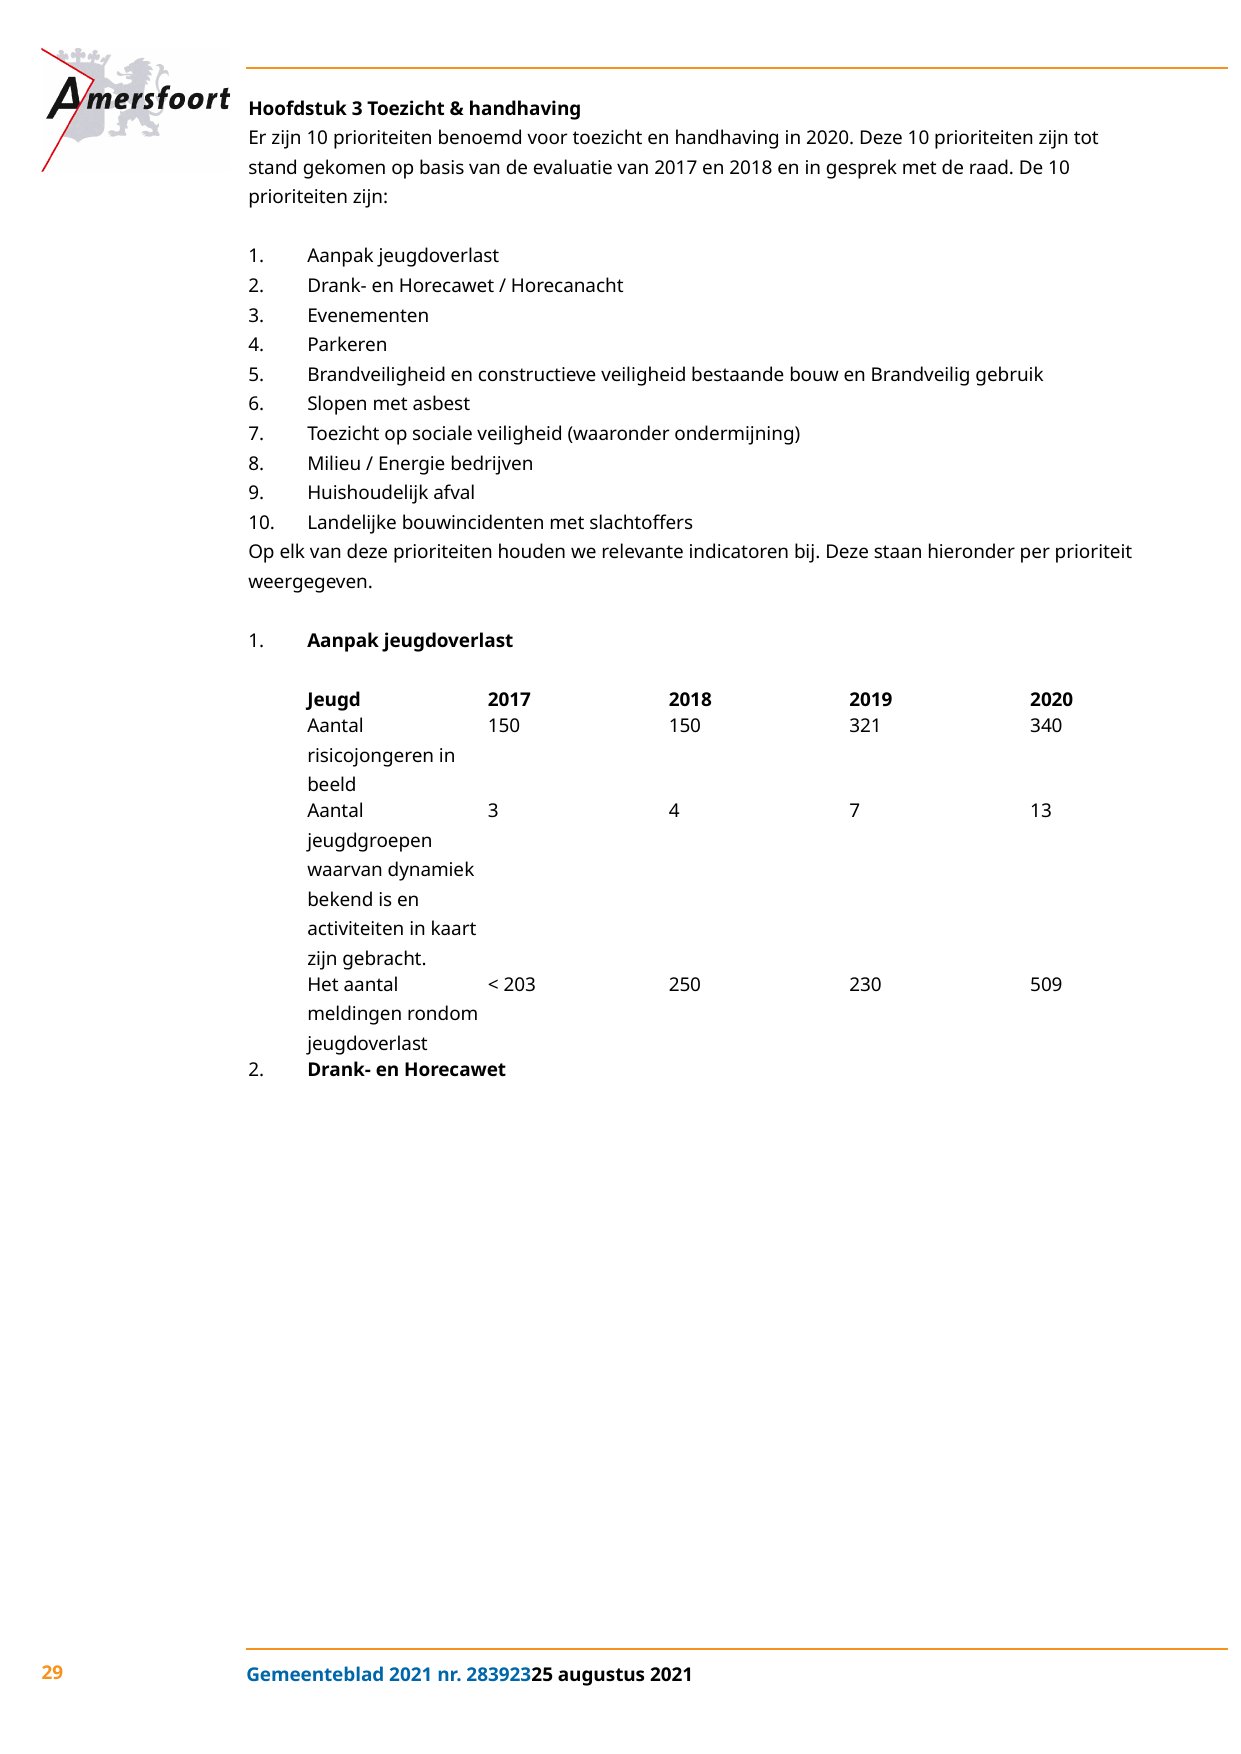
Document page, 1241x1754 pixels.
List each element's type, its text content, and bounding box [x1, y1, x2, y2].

list Huishoudelijk afval [248, 479, 1152, 505]
list Aanpak jeugdoverlast [248, 243, 1152, 268]
table_cell 509 [1030, 971, 1211, 1056]
text Er zijn 10 prioriteiten benoemd voor toezicht en handhaving in 2020. Deze 10 prioriteiten zijn tot stand gekomen op basis van de evaluatie van 2017 en 2018 en in gesprek met de raad. De 10 prioriteiten zijn: [248, 124, 1152, 209]
table_cell Aantal risicojongeren in beeld [307, 712, 488, 797]
list Drank- en Horecawet / Horecanacht [248, 272, 1152, 298]
table_cell 340 [1030, 712, 1211, 797]
table_cell 250 [669, 971, 849, 1056]
list Aanpak jeugdoverlast [248, 627, 1152, 653]
table_cell 7 [849, 797, 1030, 971]
picture [41, 47, 231, 172]
list Drank- en Horecawet [248, 1056, 1152, 1082]
table_cell 13 [1030, 797, 1211, 971]
list Landelijke bouwincidenten met slachtoffers [248, 509, 1152, 535]
list Parkeren [248, 331, 1152, 357]
table_header 2017 [488, 687, 668, 712]
table_cell 3 [488, 797, 668, 971]
table_cell Het aantal meldingen rondom jeugdoverlast [307, 971, 488, 1056]
table_header 2020 [1030, 687, 1211, 712]
table_cell Aantal jeugdgroepen waarvan dynamiek bekend is en activiteiten in kaart zijn gebracht. [307, 797, 488, 971]
table_cell < 203 [488, 971, 668, 1056]
table_cell 4 [669, 797, 849, 971]
table_cell 150 [669, 712, 849, 797]
list Evenementen [248, 302, 1152, 328]
text Op elk van deze prioriteiten houden we relevante indicatoren bij. Deze staan hieronder per prioriteit weergegeven. [248, 538, 1152, 594]
table_cell 150 [488, 712, 668, 797]
table_cell 321 [849, 712, 1030, 797]
text Hoofdstuk 3 Toezicht & handhaving [248, 95, 1152, 121]
table_cell 230 [849, 971, 1030, 1056]
list Brandveiligheid en constructieve veiligheid bestaande bouw en Brandveilig gebruik [248, 361, 1152, 387]
list Slopen met asbest [248, 391, 1152, 416]
table_header 2018 [669, 687, 849, 712]
table_header Jeugd [307, 687, 488, 712]
table_header 2019 [849, 687, 1030, 712]
list Toezicht op sociale veiligheid (waaronder ondermijning) [248, 420, 1152, 446]
list Milieu / Energie bedrijven [248, 450, 1152, 476]
